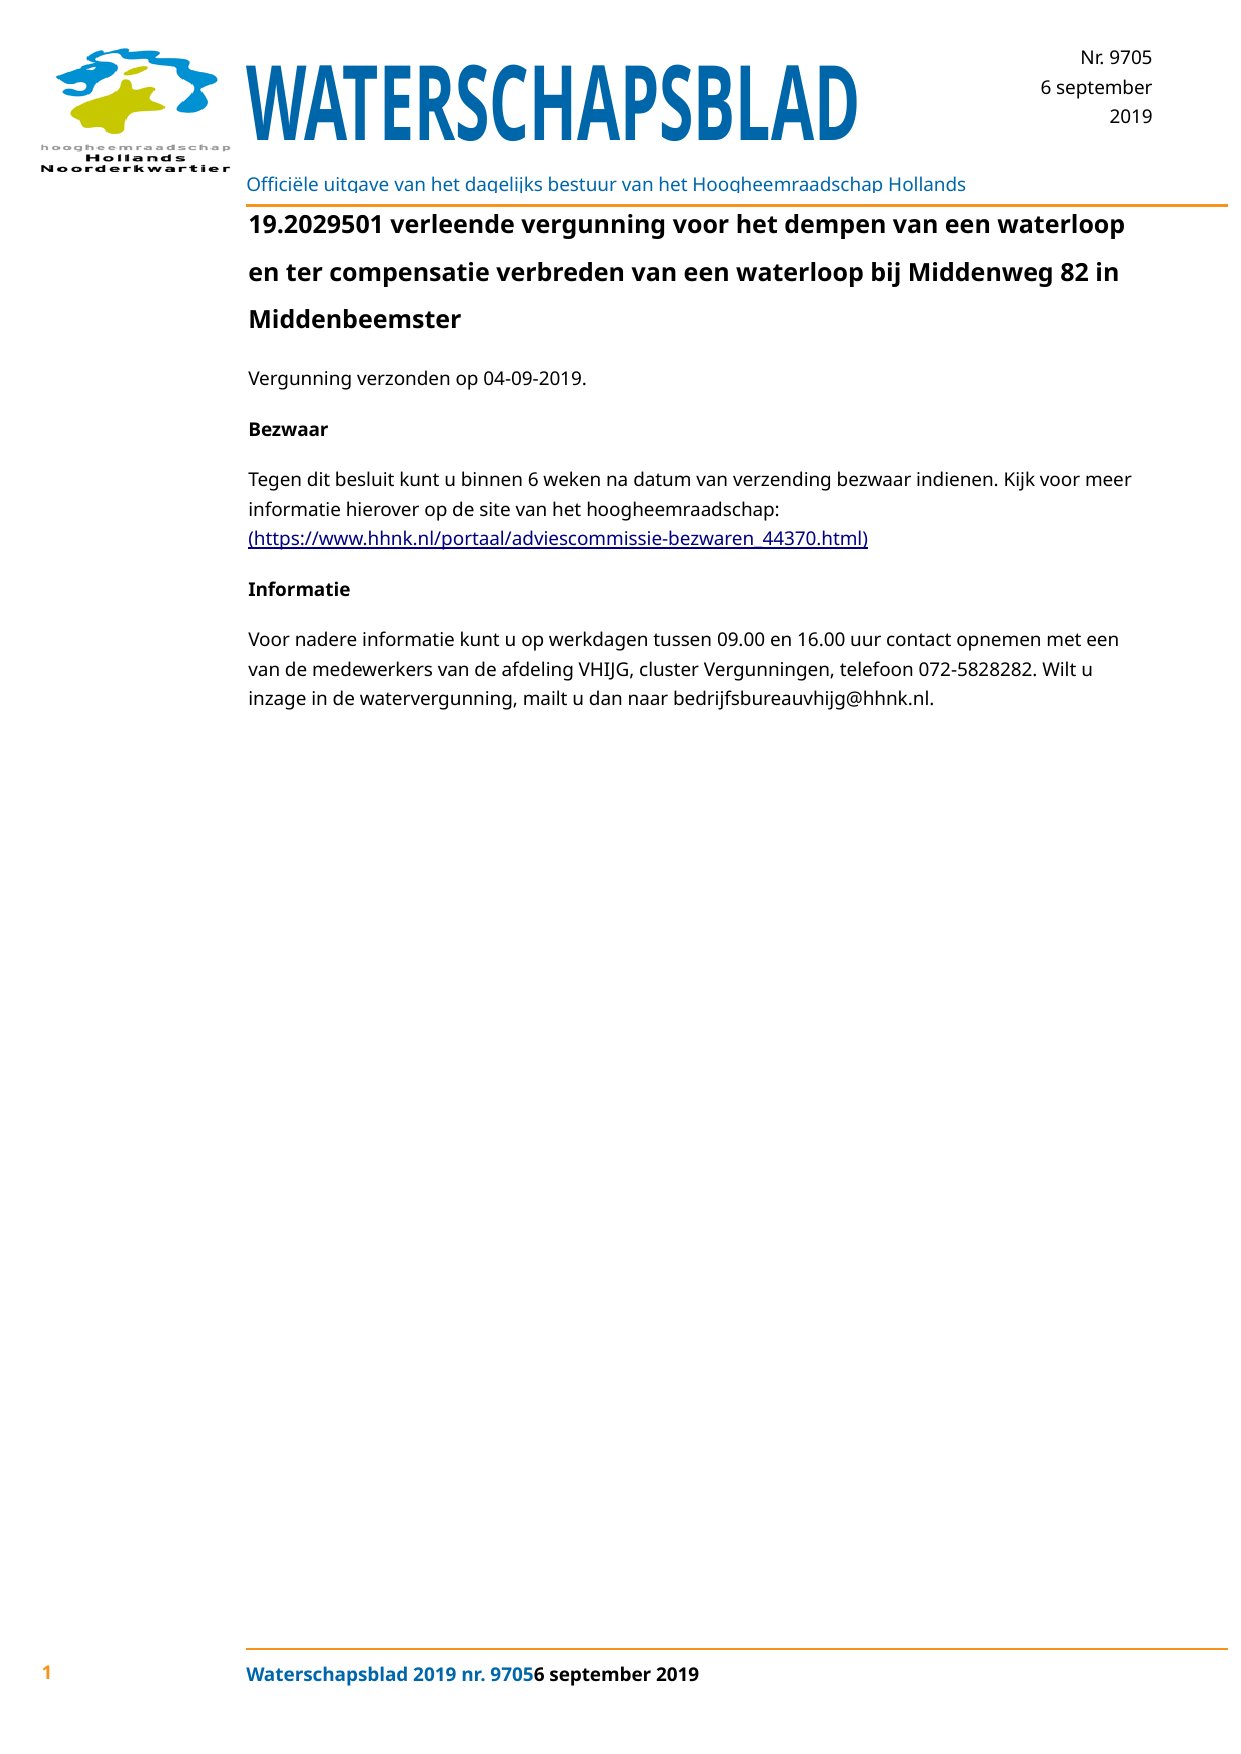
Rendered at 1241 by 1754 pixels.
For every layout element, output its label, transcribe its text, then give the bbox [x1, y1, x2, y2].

text Vergunning verzonden op 04-09-2019. [248, 366, 1152, 391]
text Tegen dit besluit kunt u binnen 6 weken na datum van verzending bezwaar indienen. Kijk voor meer informatie hierover op de site van het hoogheemraadschap: (https://www.hhnk.nl/portaal/adviescommissie-bezwaren_44370.html) [248, 466, 1152, 551]
text Voor nadere informatie kunt u op werkdagen tussen 09.00 en 16.00 uur contact opnemen met een van de medewerkers van de afdeling VHIJG, cluster Vergunningen, telefoon 072-5828282. Wilt u inzage in de watervergunning, mailt u dan naar bedrijfsbureauvhijg@hhnk.nl. [248, 626, 1152, 711]
picture [41, 47, 231, 172]
text 19.2029501 verleende vergunning voor het dempen van een waterloop en ter compensatie verbreden van een waterloop bij Middenweg 82 in Middenbeemster [248, 207, 1152, 336]
text Bezwaar [248, 416, 1152, 442]
text Informatie [248, 576, 1152, 602]
